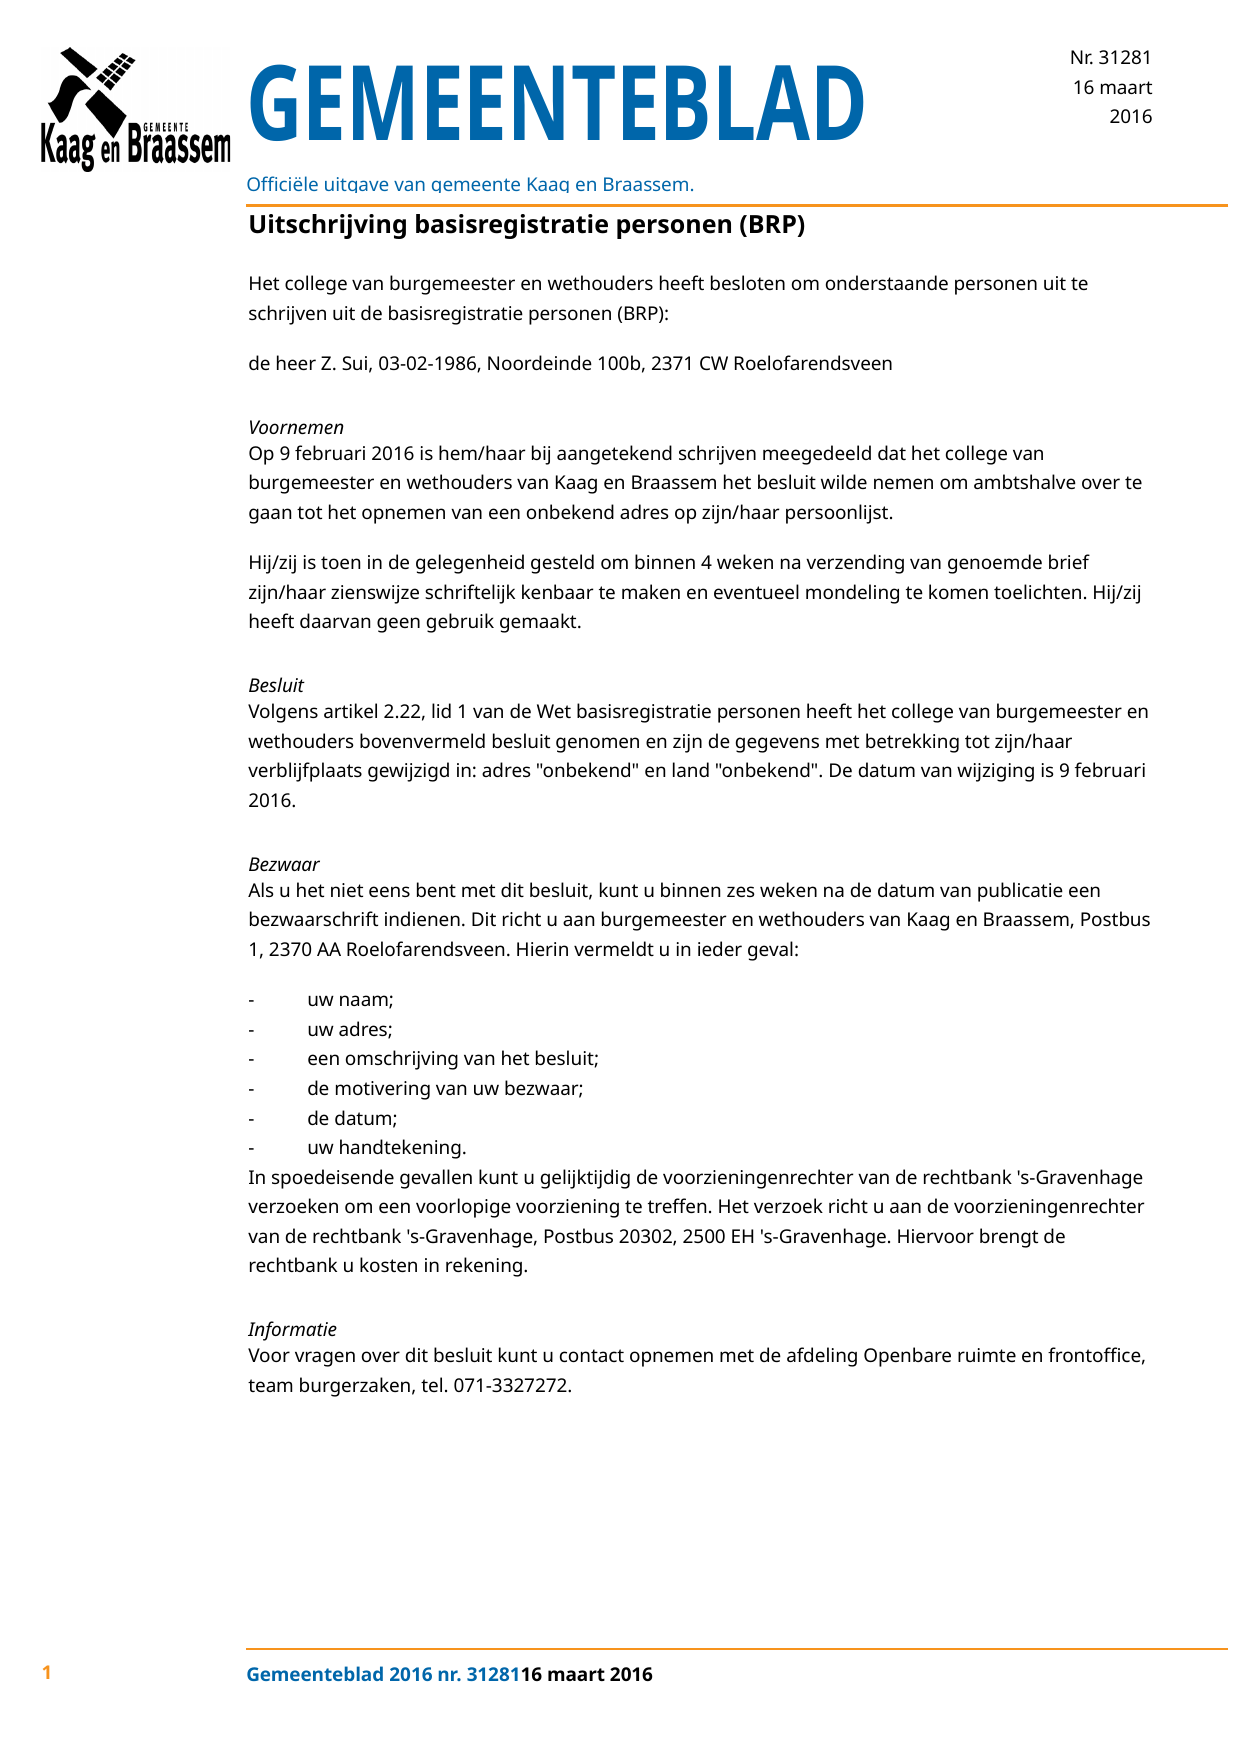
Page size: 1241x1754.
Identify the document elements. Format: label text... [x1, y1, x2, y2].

text Als u het niet eens bent met dit besluit, kunt u binnen zes weken na de datum van publicatie een bezwaarschrift indienen. Dit richt u aan burgemeester en wethouders van Kaag en Braassem, Postbus 1, 2370 AA Roelofarendsveen. Hierin vermeldt u in ieder geval: [248, 877, 1152, 962]
text In spoedeisende gevallen kunt u gelijktijdig de voorzieningenrechter van de rechtbank 's-Gravenhage verzoeken om een voorlopige voorziening te treffen. Het verzoek richt u aan de voorzieningenrechter van de rechtbank 's-Gravenhage, Postbus 20302, 2500 EH 's-Gravenhage. Hiervoor brengt de rechtbank u kosten in rekening. [248, 1164, 1152, 1278]
list uw naam; [248, 986, 1152, 1012]
text Volgens artikel 2.22, lid 1 van de Wet basisregistratie personen heeft het college van burgemeester en wethouders bovenvermeld besluit genomen en zijn de gegevens met betrekking tot zijn/haar verblijfplaats gewijzigd in: adres "onbekend" en land "onbekend". De datum van wijziging is 9 februari 2016. [248, 698, 1152, 813]
list uw adres; [248, 1016, 1152, 1042]
picture [41, 47, 231, 172]
list uw handtekening. [248, 1134, 1152, 1160]
text Het college van burgemeester en wethouders heeft besloten om onderstaande personen uit te schrijven uit de basisregistratie personen (BRP): [248, 270, 1152, 326]
list de datum; [248, 1105, 1152, 1131]
text de heer Z. Sui, 03-02-1986, Noordeinde 100b, 2371 CW Roelofarendsveen [248, 350, 1152, 376]
text Hij/zij is toen in de gelegenheid gesteld om binnen 4 weken na verzending van genoemde brief zijn/haar zienswijze schriftelijk kenbaar te maken en eventueel mondeling te komen toelichten. Hij/zij heeft daarvan geen gebruik gemaakt. [248, 549, 1152, 634]
text Voornemen [248, 414, 1152, 440]
text Voor vragen over dit besluit kunt u contact opnemen met de afdeling Openbare ruimte en frontoffice, team burgerzaken, tel. 071-3327272. [248, 1342, 1152, 1398]
list een omschrijving van het besluit; [248, 1046, 1152, 1071]
list de motivering van uw bezwaar; [248, 1075, 1152, 1101]
text Informatie [248, 1317, 1152, 1342]
text Besluit [248, 673, 1152, 698]
text Bezwaar [248, 851, 1152, 877]
text Uitschrijving basisregistratie personen (BRP) [248, 207, 1152, 241]
text Op 9 februari 2016 is hem/haar bij aangetekend schrijven meegedeeld dat het college van burgemeester en wethouders van Kaag en Braassem het besluit wilde nemen om ambtshalve over te gaan tot het opnemen van een onbekend adres op zijn/haar persoonlijst. [248, 440, 1152, 525]
